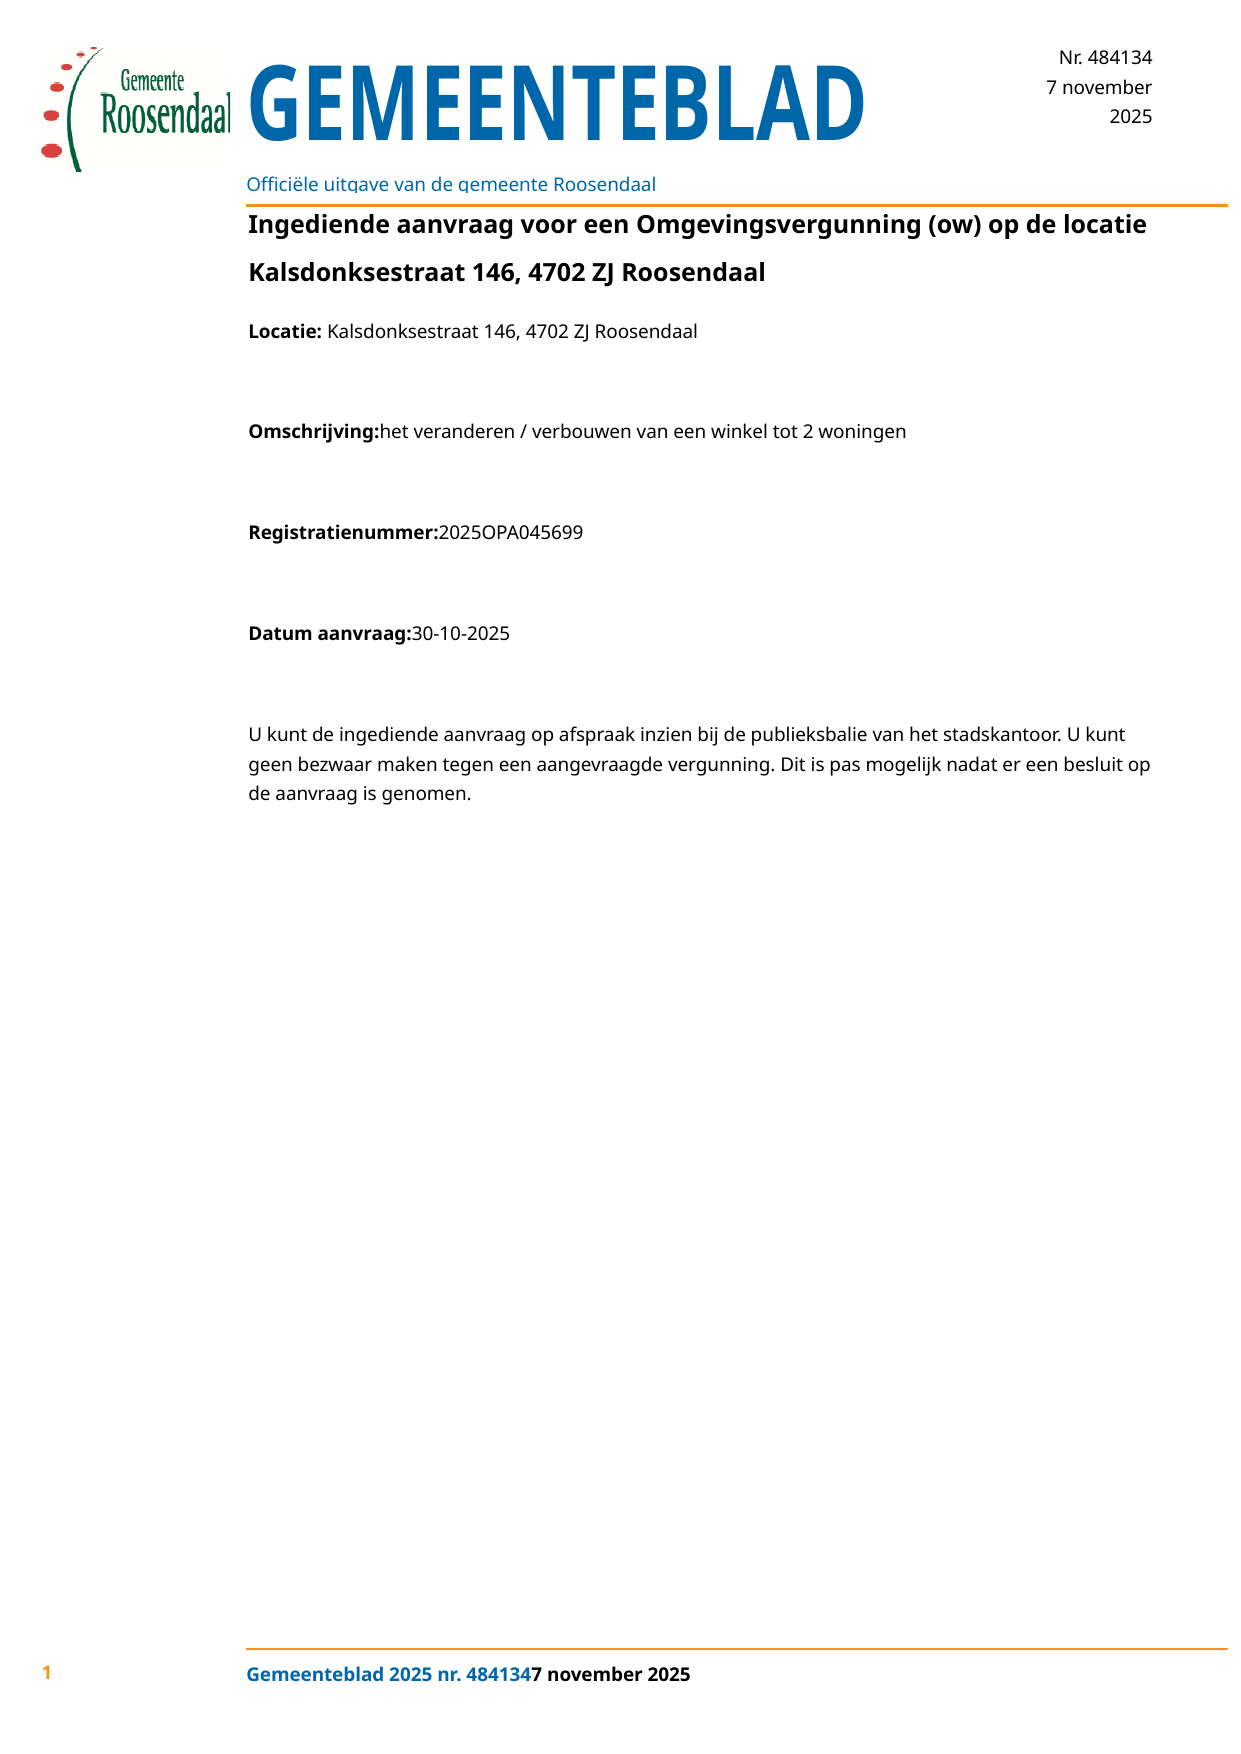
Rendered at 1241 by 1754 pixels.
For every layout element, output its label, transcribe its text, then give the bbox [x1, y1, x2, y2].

text U kunt de ingediende aanvraag op afspraak inzien bij de publieksbalie van het stadskantoor. U kunt geen bezwaar maken tegen een aangevraagde vergunning. Dit is pas mogelijk nadat er een besluit op de aanvraag is genomen. [248, 721, 1152, 806]
text Omschrijving:het veranderen / verbouwen van een winkel tot 2 woningen [248, 419, 1152, 444]
text Registratienummer:2025OPA045699 [248, 519, 1152, 545]
picture [41, 47, 231, 172]
text Datum aanvraag:30-10-2025 [248, 620, 1152, 646]
text Locatie: Kalsdonksestraat 146, 4702 ZJ Roosendaal [248, 318, 1152, 344]
text Ingediende aanvraag voor een Omgevingsvergunning (ow) op de locatie Kalsdonksestraat 146, 4702 ZJ Roosendaal [248, 207, 1152, 288]
